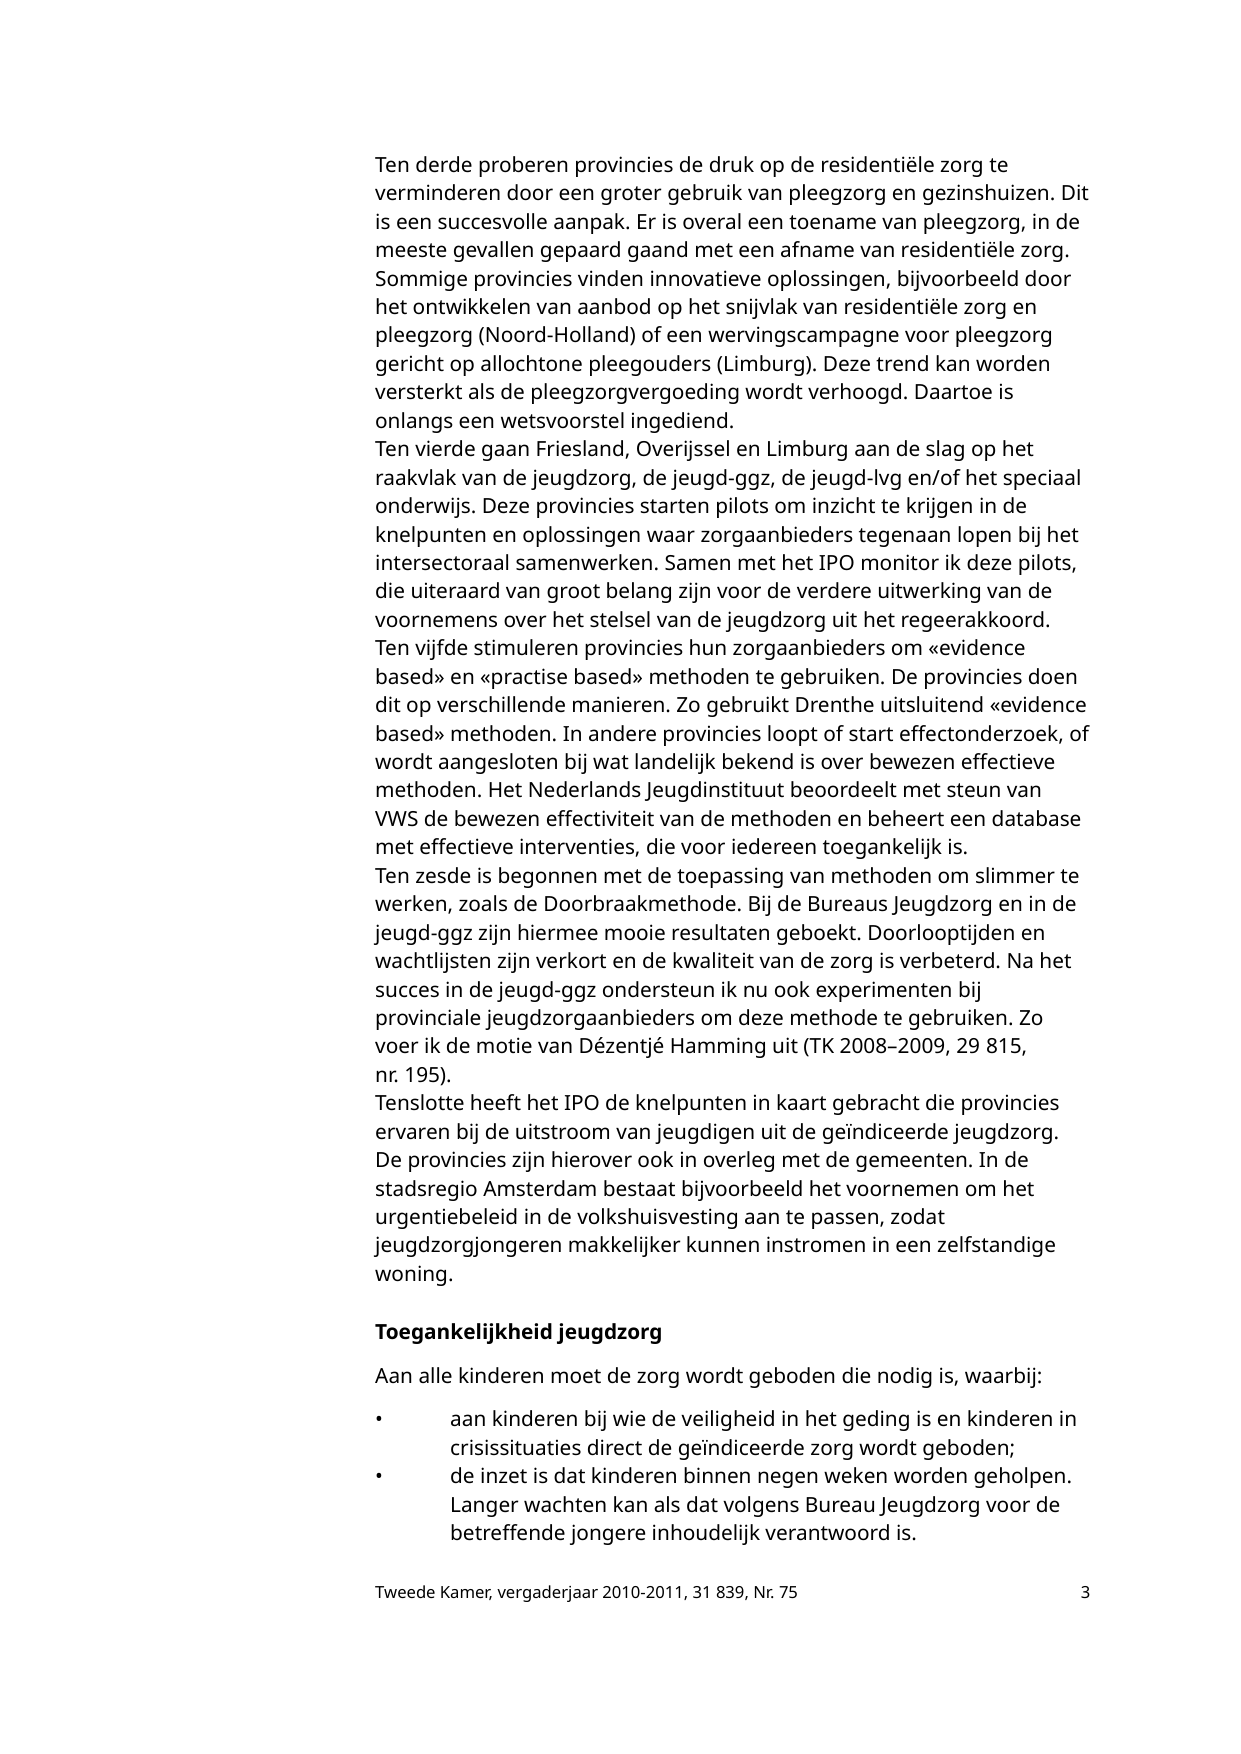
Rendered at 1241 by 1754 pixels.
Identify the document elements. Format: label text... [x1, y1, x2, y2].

text Toegankelijkheid jeugdzorg [375, 1317, 1090, 1346]
text Aan alle kinderen moet de zorg wordt geboden die nodig is, waarbij: [375, 1361, 1090, 1389]
text Ten derde proberen provincies de druk op de residentiële zorg te verminderen door een groter gebruik van pleegzorg en gezinshuizen. Dit is een succesvolle aanpak. Er is overal een toename van pleegzorg, in de meeste gevallen gepaard gaand met een afname van residentiële zorg. Sommige provincies vinden innovatieve oplossingen, bijvoorbeeld door het ontwikkelen van aanbod op het snijvlak van residentiële zorg en pleegzorg (Noord-Holland) of een wervingscampagne voor pleegzorg gericht op allochtone pleegouders (Limburg). Deze trend kan worden versterkt als de pleegzorgvergoeding wordt verhoogd. Daartoe is onlangs een wetsvoorstel ingediend. [375, 150, 1090, 434]
text Ten zesde is begonnen met de toepassing van methoden om slimmer te werken, zoals de Doorbraakmethode. Bij de Bureaus Jeugdzorg en in de jeugd-ggz zijn hiermee mooie resultaten geboekt. Doorlooptijden en wachtlijsten zijn verkort en de kwaliteit van de zorg is verbeterd. Na het succes in de jeugd-ggz ondersteun ik nu ook experimenten bij provinciale jeugdzorgaanbieders om deze methode te gebruiken. Zo voer ik de motie van Dézentjé Hamming uit (TK 2008–2009, 29 815, nr. 195). [375, 861, 1090, 1088]
text Ten vijfde stimuleren provincies hun zorgaanbieders om «evidence based» en «practise based» methoden te gebruiken. De provincies doen dit op verschillende manieren. Zo gebruikt Drenthe uitsluitend «evidence based» methoden. In andere provincies loopt of start effectonderzoek, of wordt aangesloten bij wat landelijk bekend is over bewezen effectieve methoden. Het Nederlands Jeugdinstituut beoordeelt met steun van VWS de bewezen effectiviteit van de methoden en beheert een database met effectieve interventies, die voor iedereen toegankelijk is. [375, 633, 1090, 861]
text Tenslotte heeft het IPO de knelpunten in kaart gebracht die provincies ervaren bij de uitstroom van jeugdigen uit de geïndiceerde jeugdzorg. De provincies zijn hierover ook in overleg met de gemeenten. In de stadsregio Amsterdam bestaat bijvoorbeeld het voornemen om het urgentiebeleid in de volkshuisvesting aan te passen, zodat jeugdzorgjongeren makkelijker kunnen instromen in een zelfstandige woning. [375, 1088, 1090, 1287]
list de inzet is dat kinderen binnen negen weken worden geholpen. Langer wachten kan als dat volgens Bureau Jeugdzorg voor de betreffende jongere inhoudelijk verantwoord is. [375, 1461, 1090, 1547]
text Ten vierde gaan Friesland, Overijssel en Limburg aan de slag op het raakvlak van de jeugdzorg, de jeugd-ggz, de jeugd-lvg en/of het speciaal onderwijs. Deze provincies starten pilots om inzicht te krijgen in de knelpunten en oplossingen waar zorgaanbieders tegenaan lopen bij het intersectoraal samenwerken. Samen met het IPO monitor ik deze pilots, die uiteraard van groot belang zijn voor de verdere uitwerking van de voornemens over het stelsel van de jeugdzorg uit het regeerakkoord. [375, 434, 1090, 633]
list aan kinderen bij wie de veiligheid in het geding is en kinderen in crisissituaties direct de geïndiceerde zorg wordt geboden; [375, 1404, 1090, 1461]
